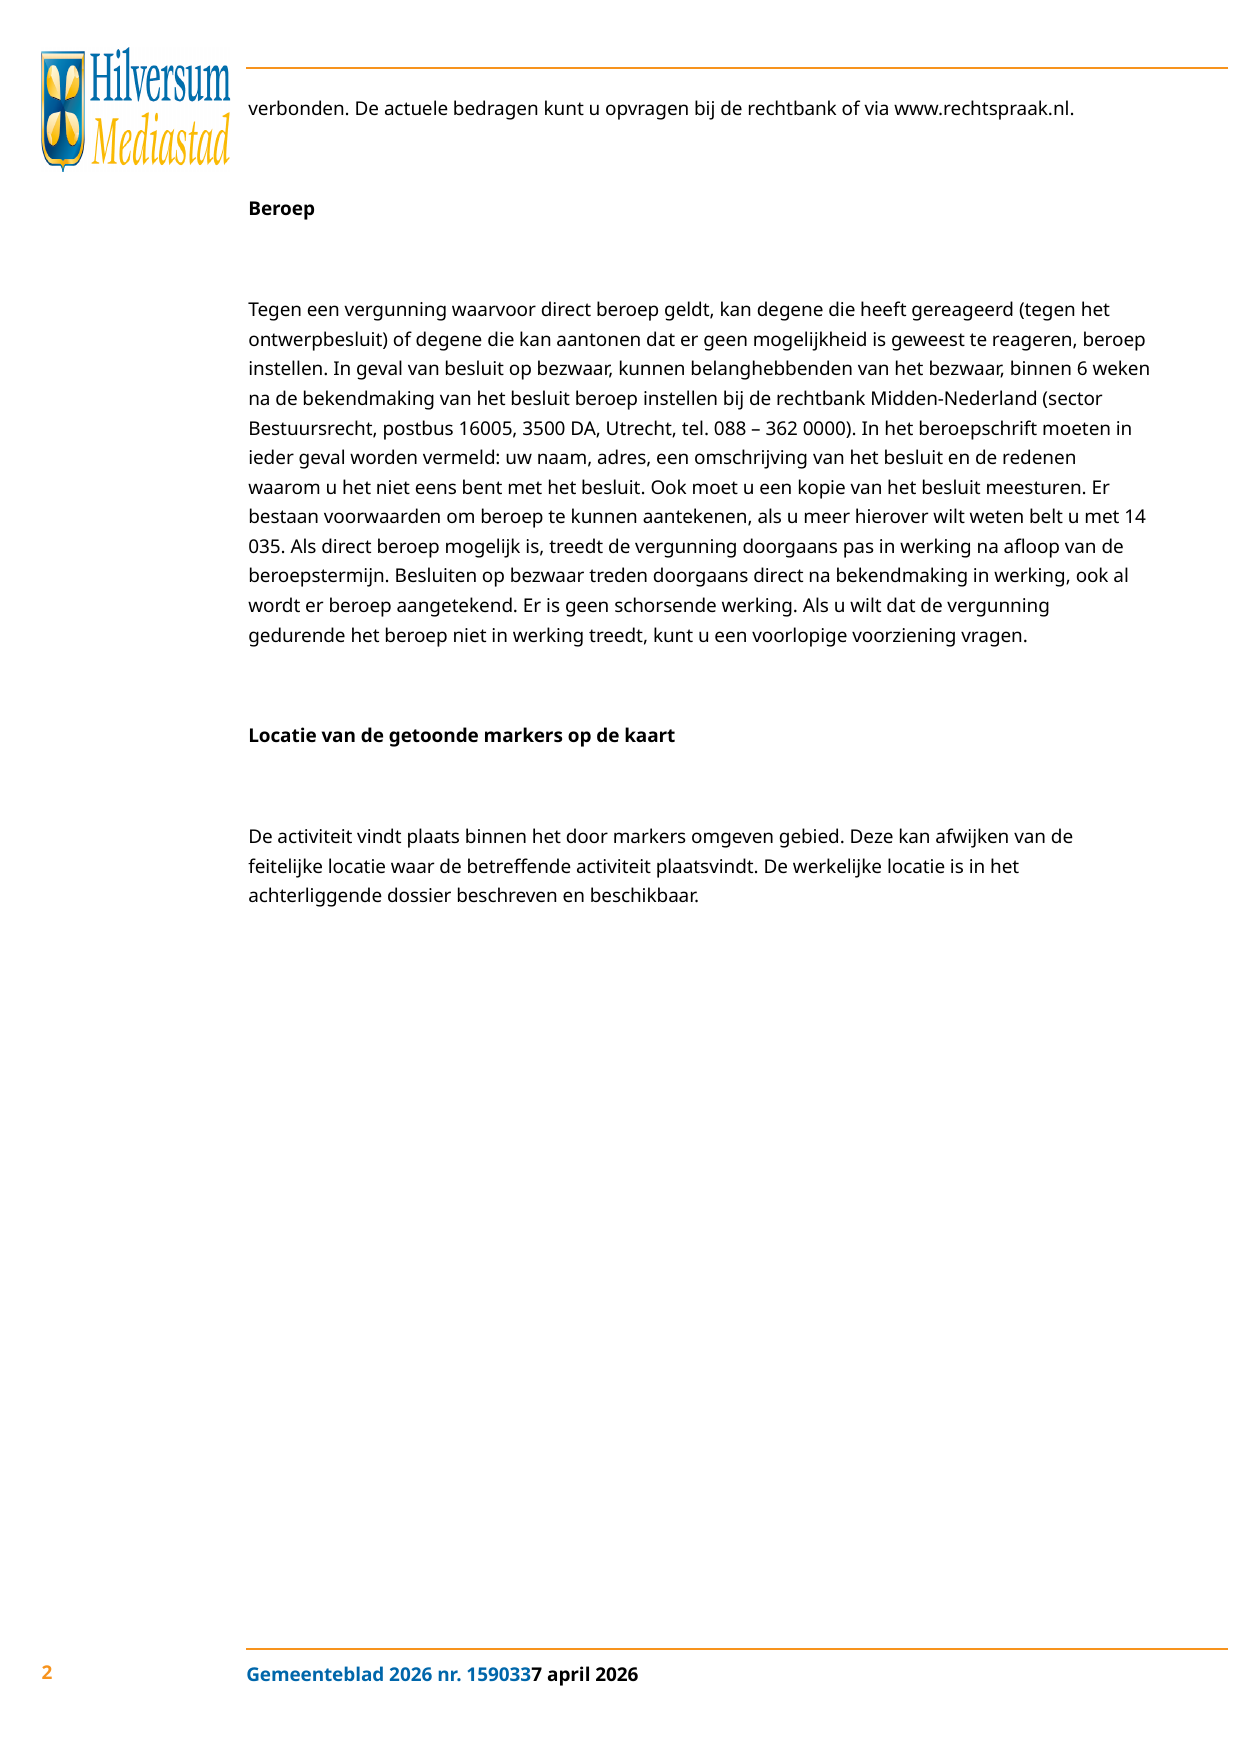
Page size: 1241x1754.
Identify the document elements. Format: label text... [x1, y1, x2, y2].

text Beroep [248, 196, 1152, 221]
text verbonden. De actuele bedragen kunt u opvragen bij de rechtbank of via www.rechtspraak.nl. [248, 95, 1152, 121]
text Tegen een vergunning waarvoor direct beroep geldt, kan degene die heeft gereageerd (tegen het ontwerpbesluit) of degene die kan aantonen dat er geen mogelijkheid is geweest te reageren, beroep instellen. In geval van besluit op bezwaar, kunnen belanghebbenden van het bezwaar, binnen 6 weken na de bekendmaking van het besluit beroep instellen bij de rechtbank Midden-Nederland (sector Bestuursrecht, postbus 16005, 3500 DA, Utrecht, tel. 088 – 362 0000). In het beroepschrift moeten in ieder geval worden vermeld: uw naam, adres, een omschrijving van het besluit en de redenen waarom u het niet eens bent met het besluit. Ook moet u een kopie van het besluit meesturen. Er bestaan voorwaarden om beroep te kunnen aantekenen, als u meer hierover wilt weten belt u met 14 035. Als direct beroep mogelijk is, treedt de vergunning doorgaans pas in werking na afloop van de beroepstermijn. Besluiten op bezwaar treden doorgaans direct na bekendmaking in werking, ook al wordt er beroep aangetekend. Er is geen schorsende werking. Als u wilt dat de vergunning gedurende het beroep niet in werking treedt, kunt u een voorlopige voorziening vragen. [248, 296, 1152, 648]
text Locatie van de getoonde markers op de kaart [248, 723, 1152, 748]
text De activiteit vindt plaats binnen het door markers omgeven gebied. Deze kan afwijken van de feitelijke locatie waar de betreffende activiteit plaatsvindt. De werkelijke locatie is in het achterliggende dossier beschreven en beschikbaar. [248, 823, 1152, 908]
picture [41, 47, 231, 172]
